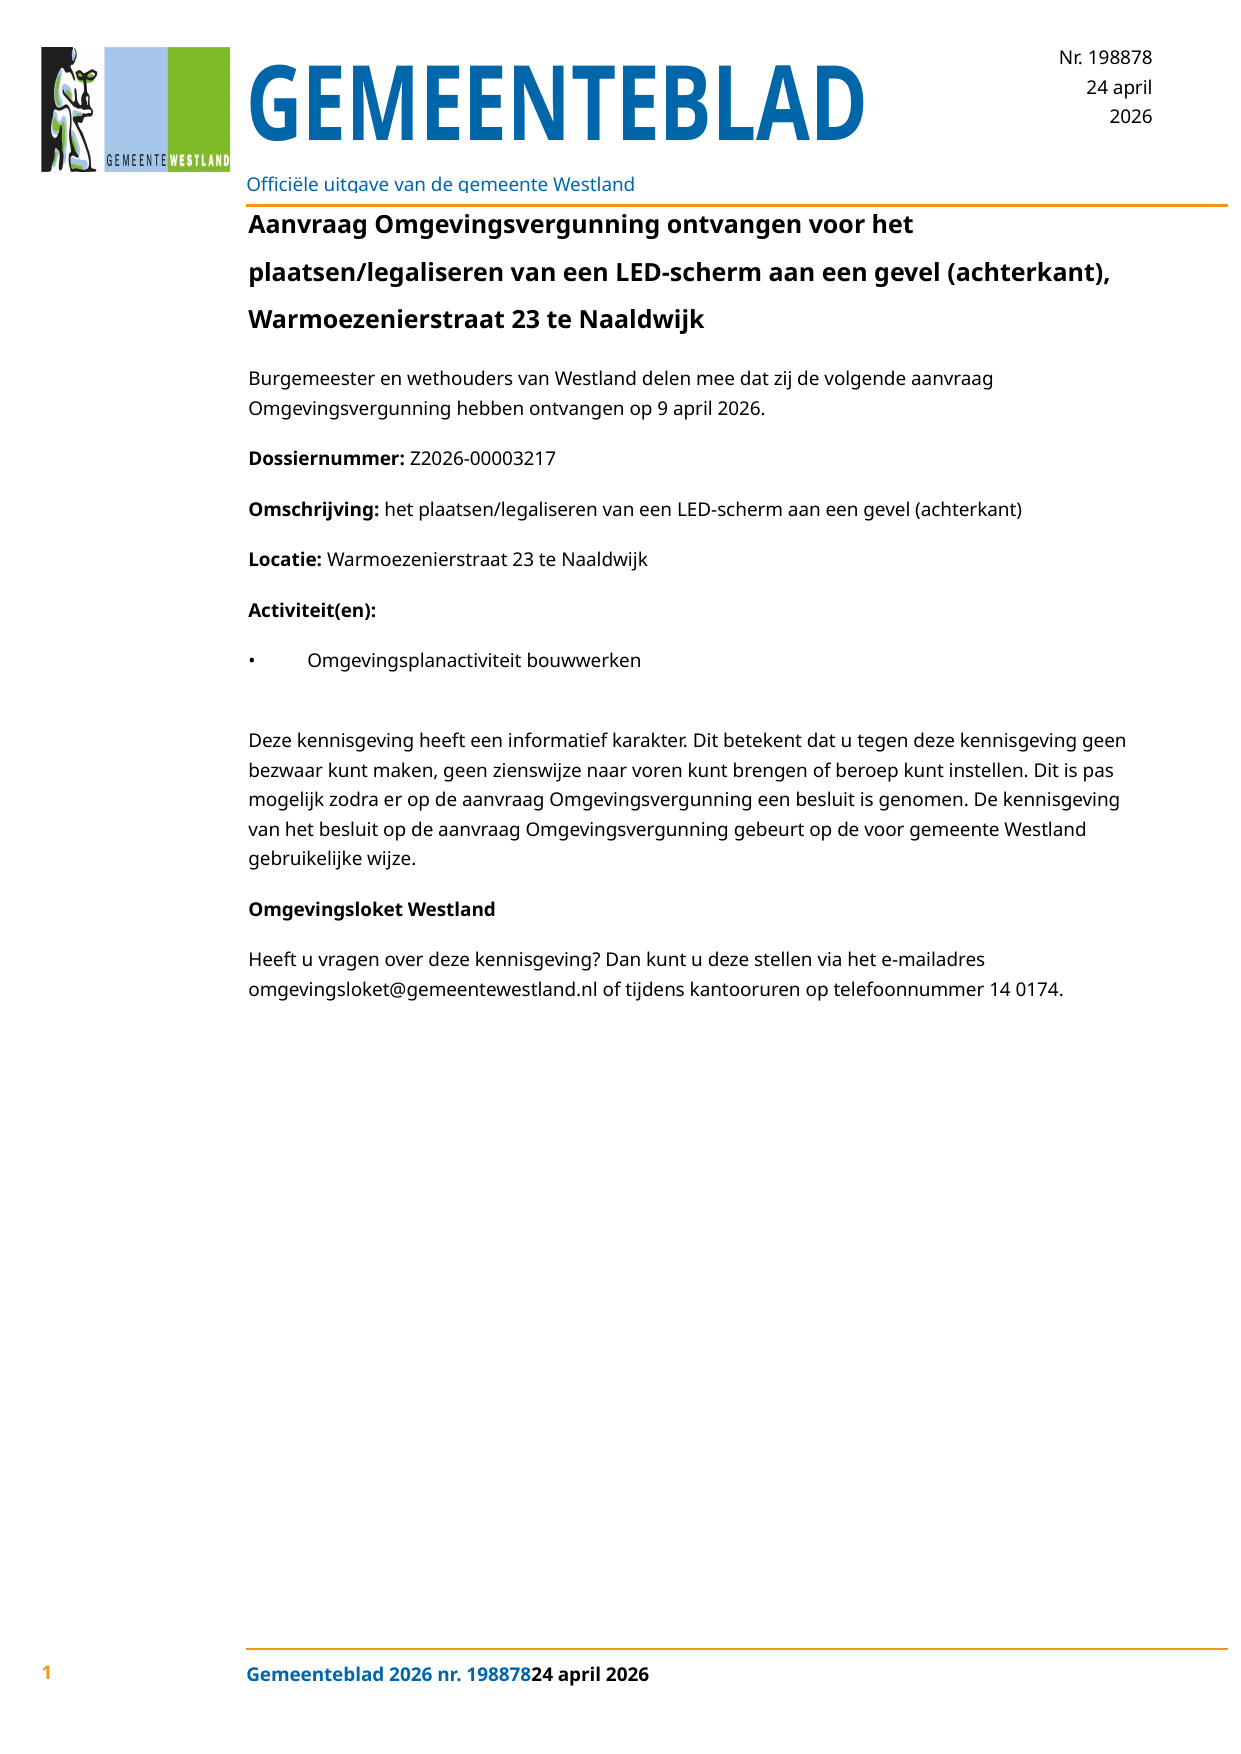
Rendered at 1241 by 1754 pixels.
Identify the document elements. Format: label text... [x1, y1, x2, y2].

picture [41, 47, 231, 172]
text Aanvraag Omgevingsvergunning ontvangen voor het plaatsen/legaliseren van een LED-scherm aan een gevel (achterkant), Warmoezenierstraat 23 te Naaldwijk [248, 207, 1152, 336]
text Deze kennisgeving heeft een informatief karakter. Dit betekent dat u tegen deze kennisgeving geen bezwaar kunt maken, geen zienswijze naar voren kunt brengen of beroep kunt instellen. Dit is pas mogelijk zodra er op de aanvraag Omgevingsvergunning een besluit is genomen. De kennisgeving van het besluit op de aanvraag Omgevingsvergunning gebeurt op de voor gemeente Westland gebruikelijke wijze. [248, 727, 1152, 871]
text Activiteit(en): [248, 597, 1152, 622]
text Omschrijving: het plaatsen/legaliseren van een LED-scherm aan een gevel (achterkant) [248, 496, 1152, 522]
list Omgevingsplanactiviteit bouwwerken [248, 647, 1152, 673]
text Burgemeester en wethouders van Westland delen mee dat zij de volgende aanvraag Omgevingsvergunning hebben ontvangen op 9 april 2026. [248, 366, 1152, 421]
text Locatie: Warmoezenierstraat 23 te Naaldwijk [248, 546, 1152, 572]
text Heeft u vragen over deze kennisgeving? Dan kunt u deze stellen via het e-mailadres omgevingsloket@gemeentewestland.nl of tijdens kantooruren op telefoonnummer 14 0174. [248, 946, 1152, 1002]
text Dossiernummer: Z2026-00003217 [248, 446, 1152, 471]
text Omgevingsloket Westland [248, 896, 1152, 922]
